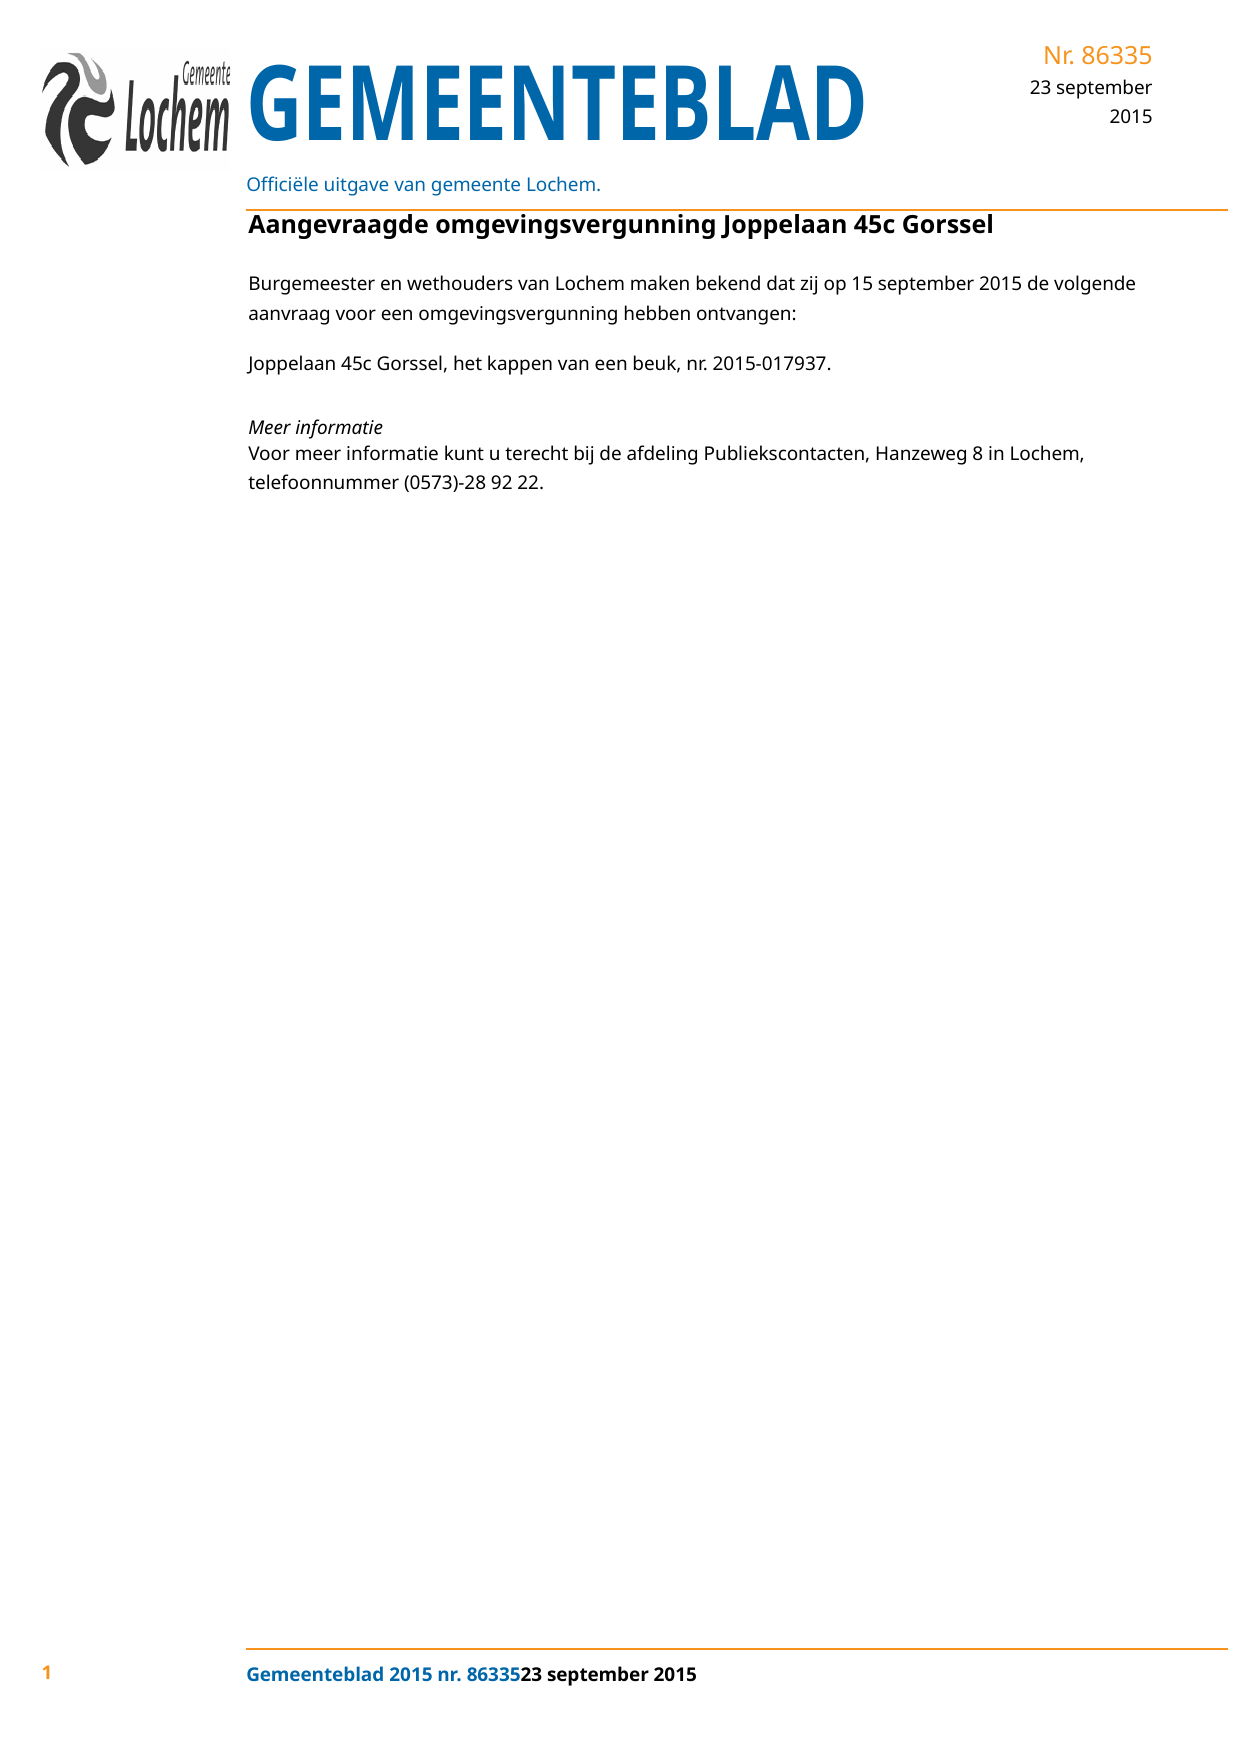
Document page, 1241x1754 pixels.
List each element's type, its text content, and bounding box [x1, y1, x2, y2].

text Aangevraagde omgevingsvergunning Joppelaan 45c Gorssel [248, 211, 1152, 241]
text Joppelaan 45c Gorssel, het kappen van een beuk, nr. 2015-017937. [248, 350, 1152, 376]
text Burgemeester en wethouders van Lochem maken bekend dat zij op 15 september 2015 de volgende aanvraag voor een omgevingsvergunning hebben ontvangen: [248, 270, 1152, 326]
picture [41, 47, 231, 172]
text Meer informatie [248, 414, 1152, 440]
text Voor meer informatie kunt u terecht bij de afdeling Publiekscontacten, Hanzeweg 8 in Lochem, telefoonnummer (0573)-28 92 22. [248, 440, 1152, 495]
